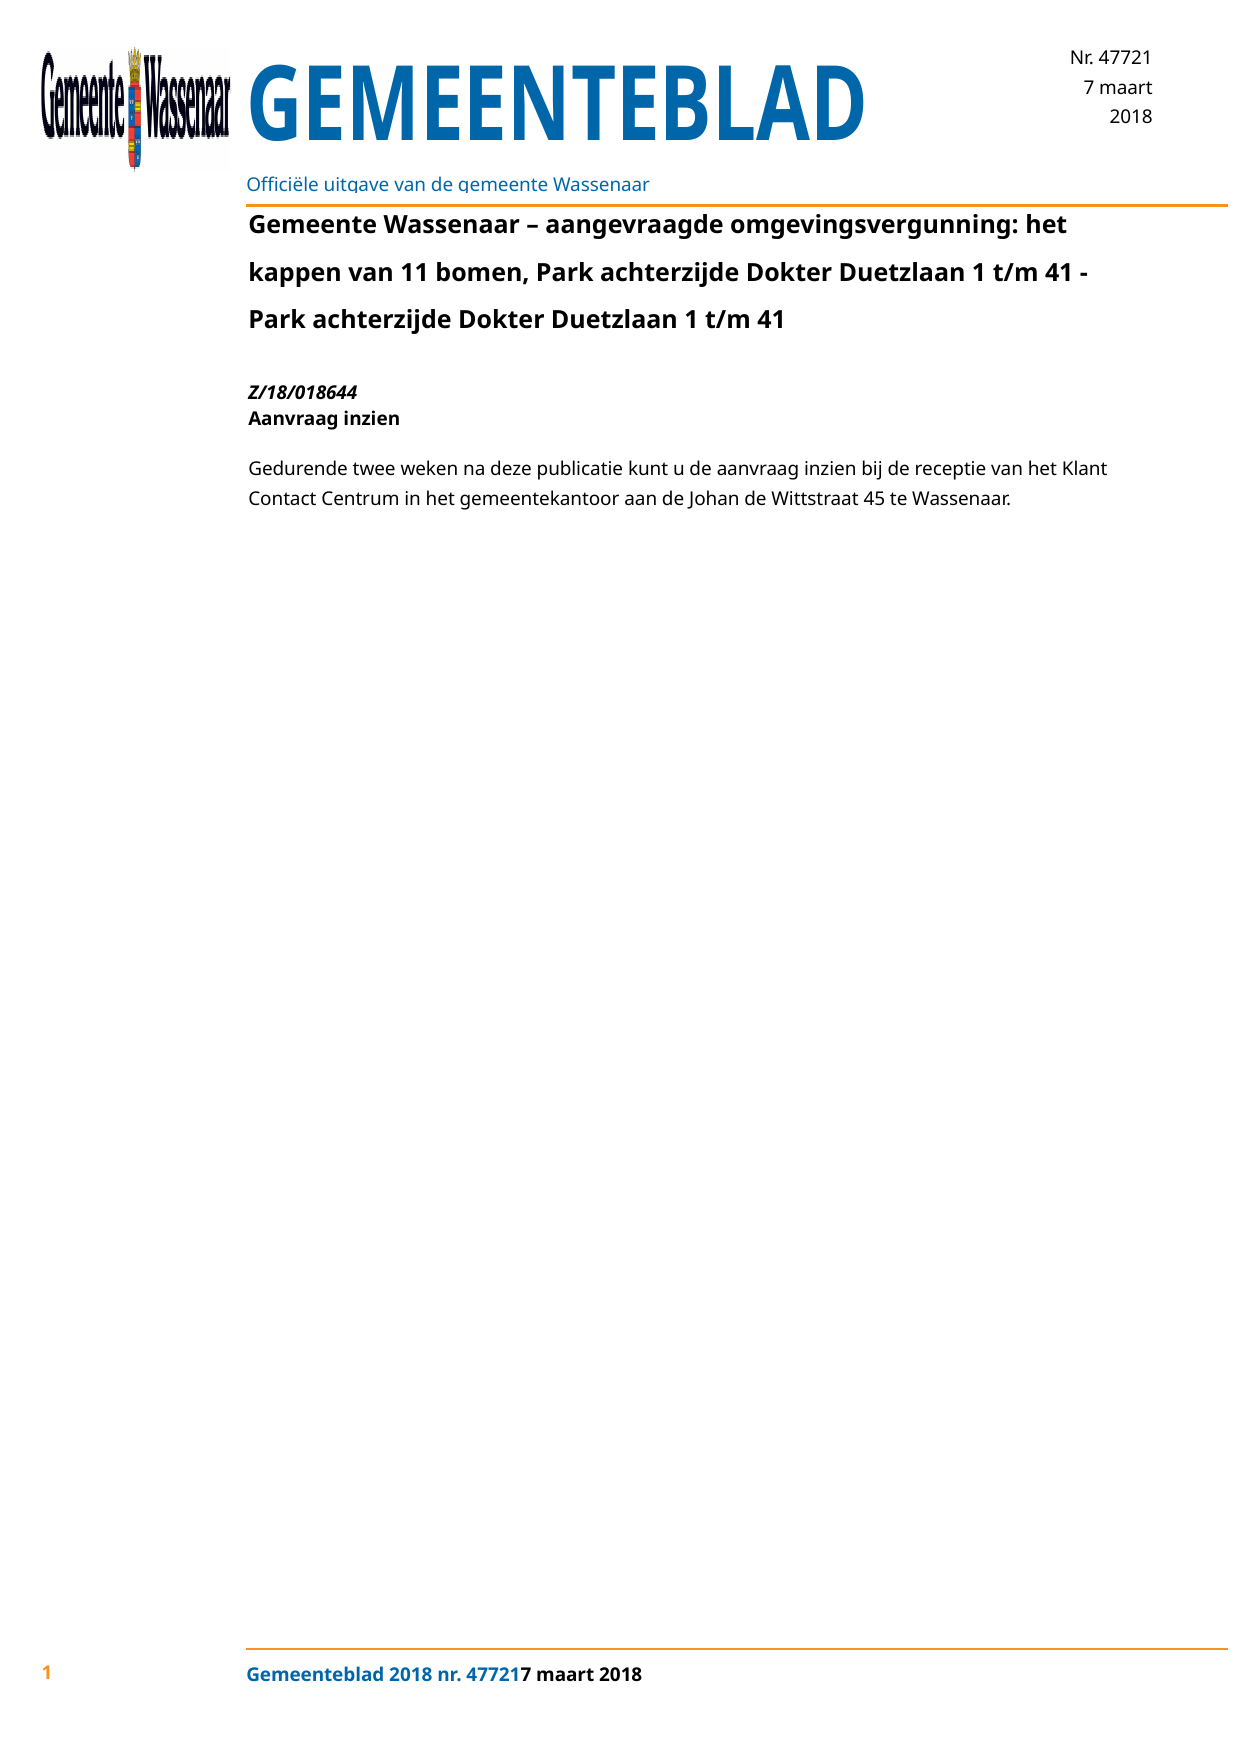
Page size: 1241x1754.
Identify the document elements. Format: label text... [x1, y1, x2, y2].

text Gedurende twee weken na deze publicatie kunt u de aanvraag inzien bij de receptie van het Klant Contact Centrum in het gemeentekantoor aan de Johan de Wittstraat 45 te Wassenaar. [248, 455, 1152, 511]
text Z/18/018644 [248, 379, 1152, 405]
text Aanvraag inzien [248, 405, 1152, 431]
picture [41, 47, 231, 172]
text Gemeente Wassenaar – aangevraagde omgevingsvergunning: het kappen van 11 bomen, Park achterzijde Dokter Duetzlaan 1 t/m 41 - Park achterzijde Dokter Duetzlaan 1 t/m 41 [248, 207, 1152, 336]
